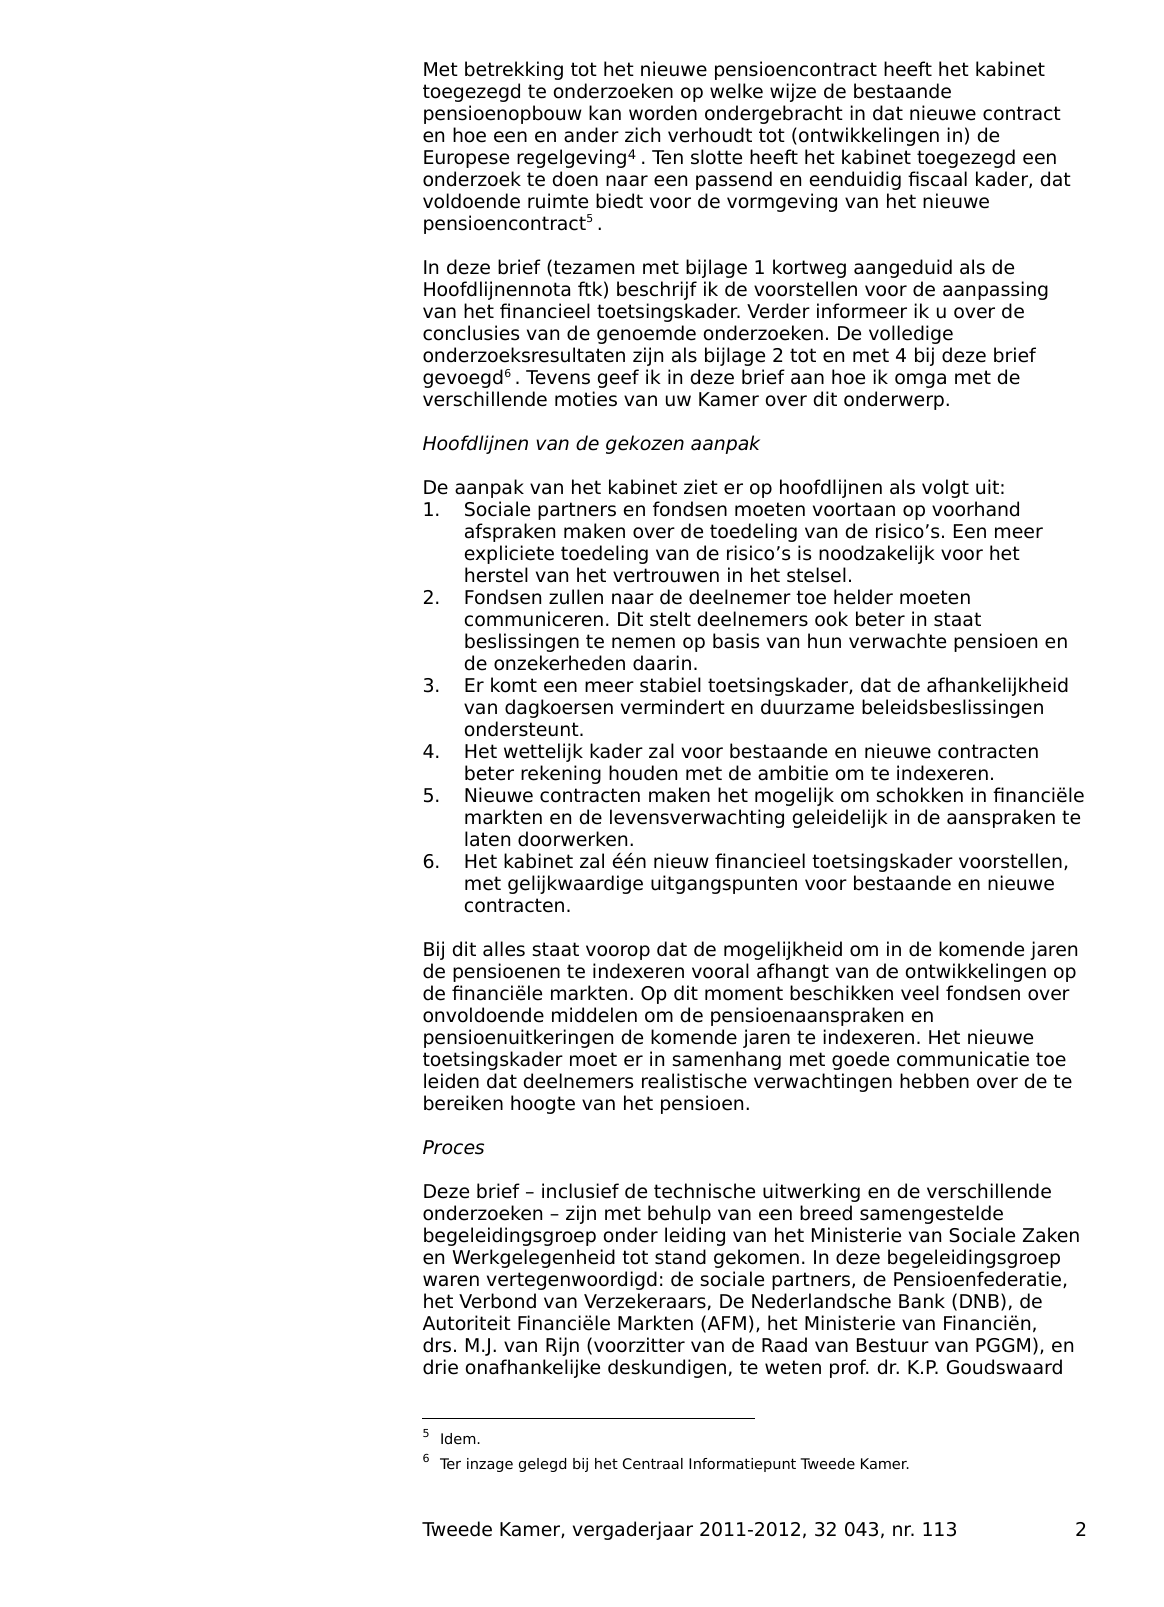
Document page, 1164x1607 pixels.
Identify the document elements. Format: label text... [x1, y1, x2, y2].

subtitle Proces [422, 1137, 1087, 1159]
text In deze brief (tezamen met bijlage 1 kortweg aangeduid als de Hoofdlijnennota ftk) beschrijf ik de voorstellen voor de aanpassing van het financieel toetsingskader. Verder informeer ik u over de conclusies van de genoemde onderzoeken. De volledige onderzoeksresultaten zijn als bijlage 2 tot en met 4 bij deze brief gevoegd. Tevens geef ik in deze brief aan hoe ik omga met de verschillende moties van uw Kamer over dit onderwerp. [422, 257, 1087, 411]
text Bij dit alles staat voorop dat de mogelijkheid om in de komende jaren de pensioenen te indexeren vooral afhangt van de ontwikkelingen op de financiële markten. Op dit moment beschikken veel fondsen over onvoldoende middelen om de pensioenaanspraken en pensioenuitkeringen de komende jaren te indexeren. Het nieuwe toetsingskader moet er in samenhang met goede communicatie toe leiden dat deelnemers realistische verwachtingen hebben over de te bereiken hoogte van het pensioen. [422, 939, 1087, 1115]
text 1. Sociale partners en fondsen moeten voortaan op voorhand afspraken maken over de toedeling van de risico’s. Een meer expliciete toedeling van de risico’s is noodzakelijk voor het herstel van het vertrouwen in het stelsel. [422, 499, 1087, 587]
text 4. Het wettelijk kader zal voor bestaande en nieuwe contracten beter rekening houden met de ambitie om te indexeren. [422, 741, 1087, 785]
text 6. Het kabinet zal één nieuw financieel toetsingskader voorstellen, met gelijkwaardige uitgangspunten voor bestaande en nieuwe contracten. [422, 851, 1087, 917]
subtitle Hoofdlijnen van de gekozen aanpak [422, 433, 1087, 455]
text Met betrekking tot het nieuwe pensioencontract heeft het kabinet toegezegd te onderzoeken op welke wijze de bestaande pensioenopbouw kan worden ondergebracht in dat nieuwe contract en hoe een en ander zich verhoudt tot (ontwikkelingen in) de Europese regelgeving4. Ten slotte heeft het kabinet toegezegd een onderzoek te doen naar een passend en eenduidig fiscaal kader, dat voldoende ruimte biedt voor de vormgeving van het nieuwe pensioencontract. [422, 59, 1087, 235]
text Deze brief – inclusief de technische uitwerking en de verschillende onderzoeken – zijn met behulp van een breed samengestelde begeleidingsgroep onder leiding van het Ministerie van Sociale Zaken en Werkgelegenheid tot stand gekomen. In deze begeleidingsgroep waren vertegenwoordigd: de sociale partners, de Pensioenfederatie, het Verbond van Verzekeraars, De Nederlandsche Bank (DNB), de Autoriteit Financiële Markten (AFM), het Ministerie van Financiën, drs. M.J. van Rijn (voorzitter van de Raad van Bestuur van PGGM), en drie onafhankelijke deskundigen, te weten prof. dr. K.P. Goudswaard [422, 1181, 1087, 1379]
text Ter inzage gelegd bij het Centraal Informatiepunt Tweede Kamer. [422, 1452, 1087, 1474]
text 3. Er komt een meer stabiel toetsingskader, dat de afhankelijkheid van dagkoersen vermindert en duurzame beleidsbeslissingen ondersteunt. [422, 675, 1087, 741]
text 2. Fondsen zullen naar de deelnemer toe helder moeten communiceren. Dit stelt deelnemers ook beter in staat beslissingen te nemen op basis van hun verwachte pensioen en de onzekerheden daarin. [422, 587, 1087, 675]
text De aanpak van het kabinet ziet er op hoofdlijnen als volgt uit: [422, 477, 1087, 499]
text 5. Nieuwe contracten maken het mogelijk om schokken in financiële markten en de levensverwachting geleidelijk in de aanspraken te laten doorwerken. [422, 785, 1087, 851]
text Idem. [422, 1427, 1087, 1449]
